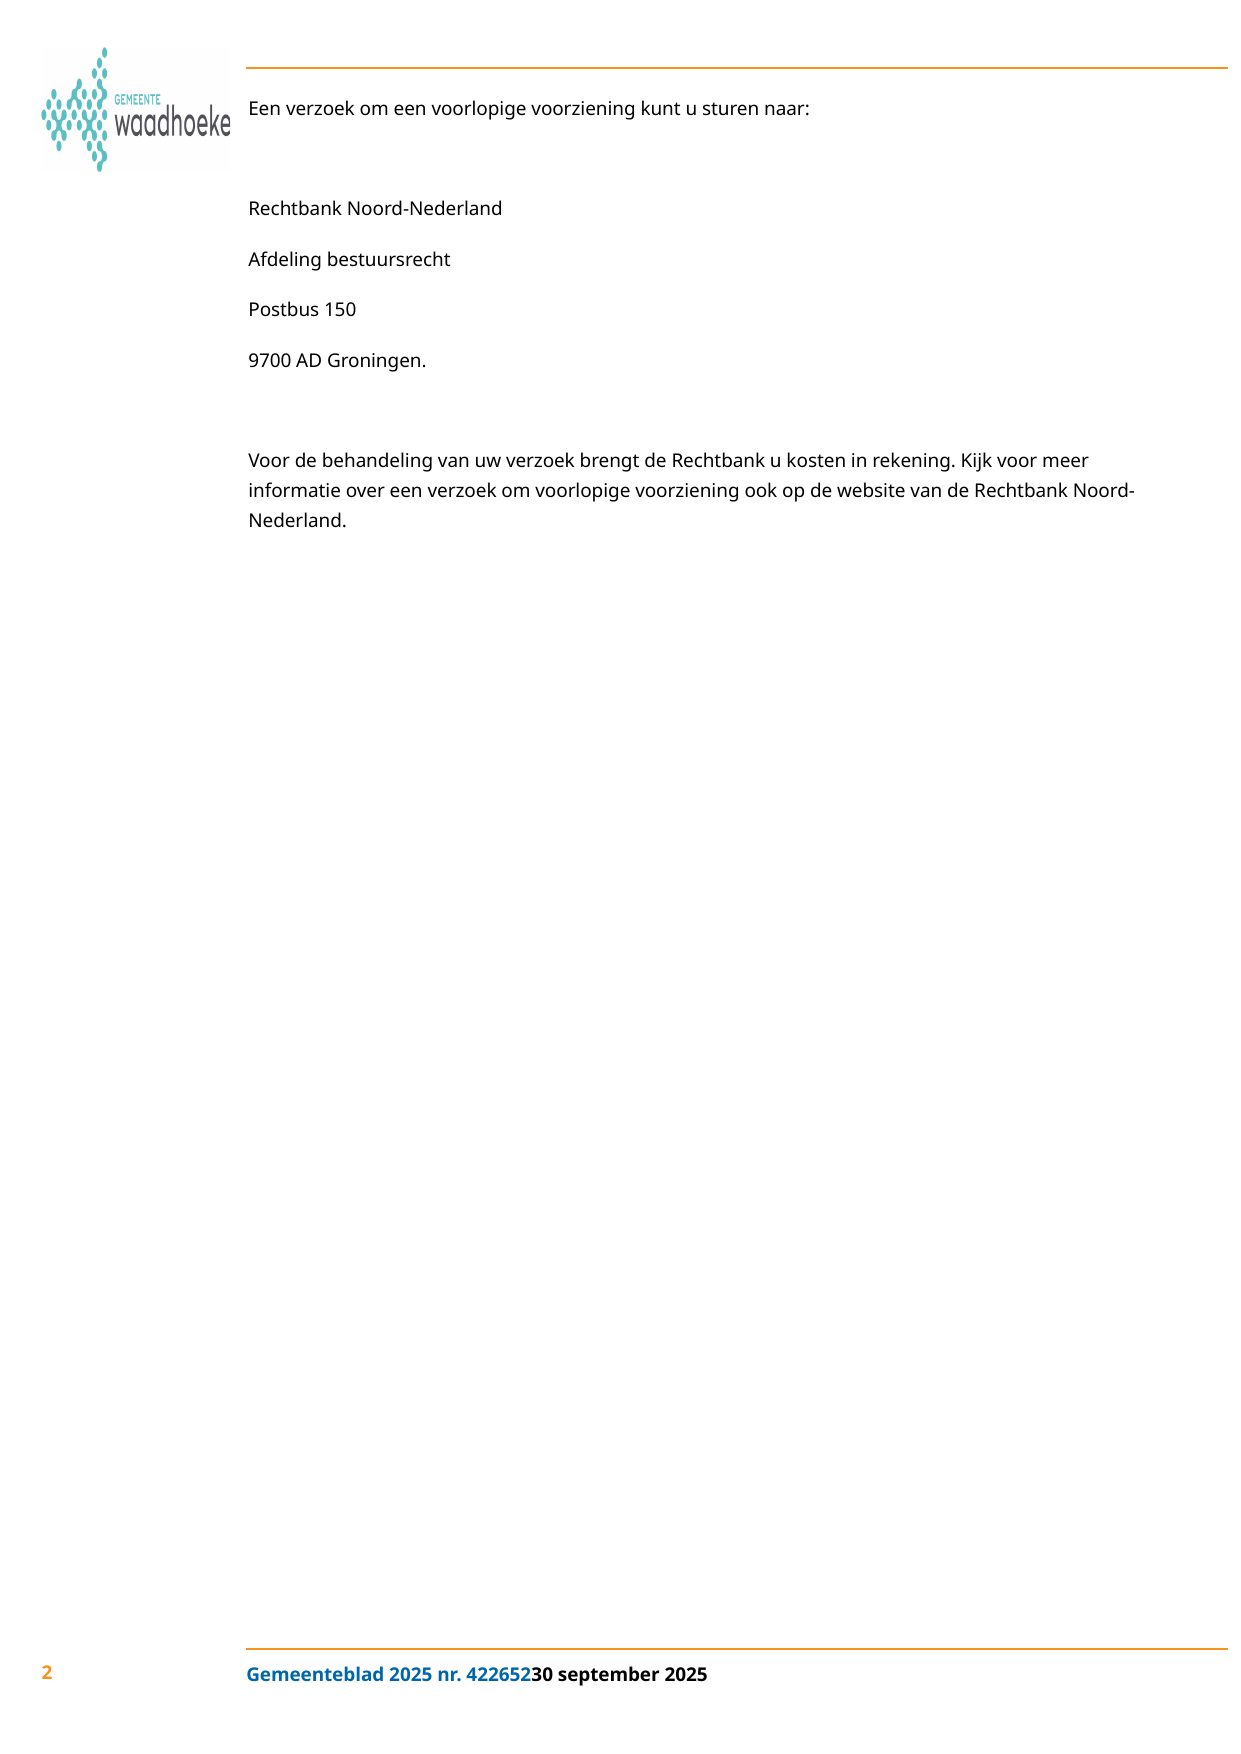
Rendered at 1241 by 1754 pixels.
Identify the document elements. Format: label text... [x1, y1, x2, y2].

text Rechtbank Noord-Nederland [248, 196, 1152, 221]
text 9700 AD Groningen. [248, 347, 1152, 373]
picture [41, 47, 231, 172]
text Afdeling bestuursrecht [248, 246, 1152, 272]
text Een verzoek om een voorlopige voorziening kunt u sturen naar: [248, 95, 1152, 121]
text Postbus 150 [248, 296, 1152, 322]
text Voor de behandeling van uw verzoek brengt de Rechtbank u kosten in rekening. Kijk voor meer informatie over een verzoek om voorlopige voorziening ook op de website van de Rechtbank Noord-Nederland. [248, 448, 1152, 533]
